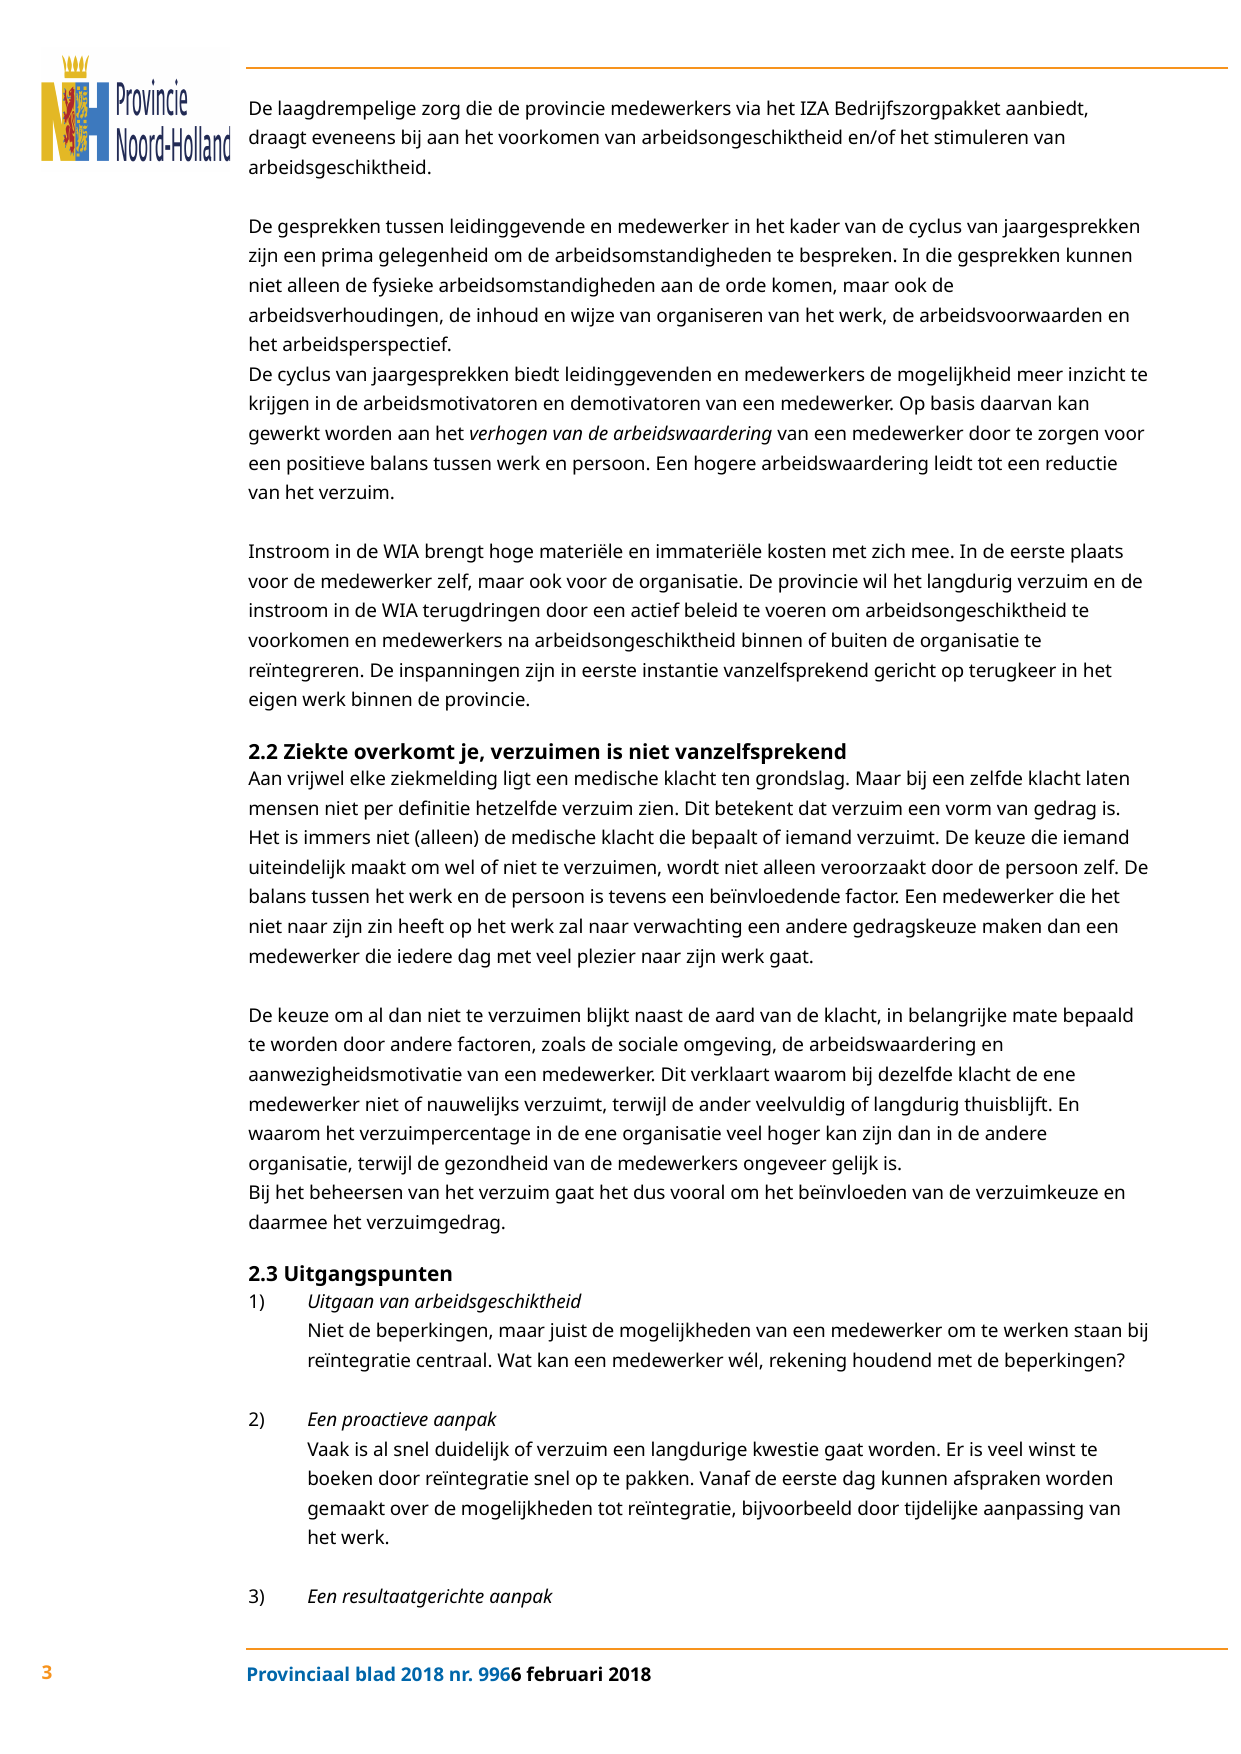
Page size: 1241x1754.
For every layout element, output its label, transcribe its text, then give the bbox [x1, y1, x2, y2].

list Niet de beperkingen, maar juist de mogelijkheden van een medewerker om te werken staan bij reïntegratie centraal. Wat kan een medewerker wél, rekening houdend met de beperkingen? [248, 1317, 1152, 1373]
text Instroom in de WIA brengt hoge materiële en immateriële kosten met zich mee. In de eerste plaats voor de medewerker zelf, maar ook voor de organisatie. De provincie wil het langdurig verzuim en de instroom in de WIA terugdringen door een actief beleid te voeren om arbeidsongeschiktheid te voorkomen en medewerkers na arbeidsongeschiktheid binnen of buiten de organisatie te reïntegreren. De inspanningen zijn in eerste instantie vanzelfsprekend gericht op terugkeer in het eigen werk binnen de provincie. [248, 538, 1152, 712]
list Uitgaan van arbeidsgeschiktheid [248, 1288, 1152, 1314]
picture [41, 47, 231, 172]
text 2.3 Uitgangspunten [248, 1259, 1152, 1288]
list Een resultaatgerichte aanpak [248, 1584, 1152, 1609]
list Een proactieve aanpak [248, 1406, 1152, 1432]
text De gesprekken tussen leidinggevende en medewerker in het kader van de cyclus van jaargesprekken zijn een prima gelegenheid om de arbeidsomstandigheden te bespreken. In die gesprekken kunnen niet alleen de fysieke arbeidsomstandigheden aan de orde komen, maar ook de arbeidsverhoudingen, de inhoud en wijze van organiseren van het werk, de arbeidsvoorwaarden en het arbeidsperspectief. [248, 213, 1152, 357]
list Vaak is al snel duidelijk of verzuim een langdurige kwestie gaat worden. Er is veel winst te boeken door reïntegratie snel op te pakken. Vanaf de eerste dag kunnen afspraken worden gemaakt over de mogelijkheden tot reïntegratie, bijvoorbeeld door tijdelijke aanpassing van het werk. [248, 1436, 1152, 1550]
text 2.2 Ziekte overkomt je, verzuimen is niet vanzelfsprekend [248, 737, 1152, 765]
text De keuze om al dan niet te verzuimen blijkt naast de aard van de klacht, in belangrijke mate bepaald te worden door andere factoren, zoals de sociale omgeving, de arbeidswaardering en aanwezigheidsmotivatie van een medewerker. Dit verklaart waarom bij dezelfde klacht de ene medewerker niet of nauwelijks verzuimt, terwijl de ander veelvuldig of langdurig thuisblijft. En waarom het verzuimpercentage in de ene organisatie veel hoger kan zijn dan in de andere organisatie, terwijl de gezondheid van de medewerkers ongeveer gelijk is. [248, 1002, 1152, 1176]
text De cyclus van jaargesprekken biedt leidinggevenden en medewerkers de mogelijkheid meer inzicht te krijgen in de arbeidsmotivatoren en demotivatoren van een medewerker. Op basis daarvan kan gewerkt worden aan het verhogen van de arbeidswaardering van een medewerker door te zorgen voor een positieve balans tussen werk en persoon. Een hogere arbeidswaardering leidt tot een reductie van het verzuim. [248, 361, 1152, 505]
text Aan vrijwel elke ziekmelding ligt een medische klacht ten grondslag. Maar bij een zelfde klacht laten mensen niet per definitie hetzelfde verzuim zien. Dit betekent dat verzuim een vorm van gedrag is. Het is immers niet (alleen) de medische klacht die bepaalt of iemand verzuimt. De keuze die iemand uiteindelijk maakt om wel of niet te verzuimen, wordt niet alleen veroorzaakt door de persoon zelf. De balans tussen het werk en de persoon is tevens een beïnvloedende factor. Een medewerker die het niet naar zijn zin heeft op het werk zal naar verwachting een andere gedragskeuze maken dan een medewerker die iedere dag met veel plezier naar zijn werk gaat. [248, 765, 1152, 968]
text Bij het beheersen van het verzuim gaat het dus vooral om het beïnvloeden van de verzuimkeuze en daarmee het verzuimgedrag. [248, 1179, 1152, 1235]
text De laagdrempelige zorg die de provincie medewerkers via het IZA Bedrijfszorgpakket aanbiedt, draagt eveneens bij aan het voorkomen van arbeidsongeschiktheid en/of het stimuleren van arbeidsgeschiktheid. [248, 95, 1152, 180]
